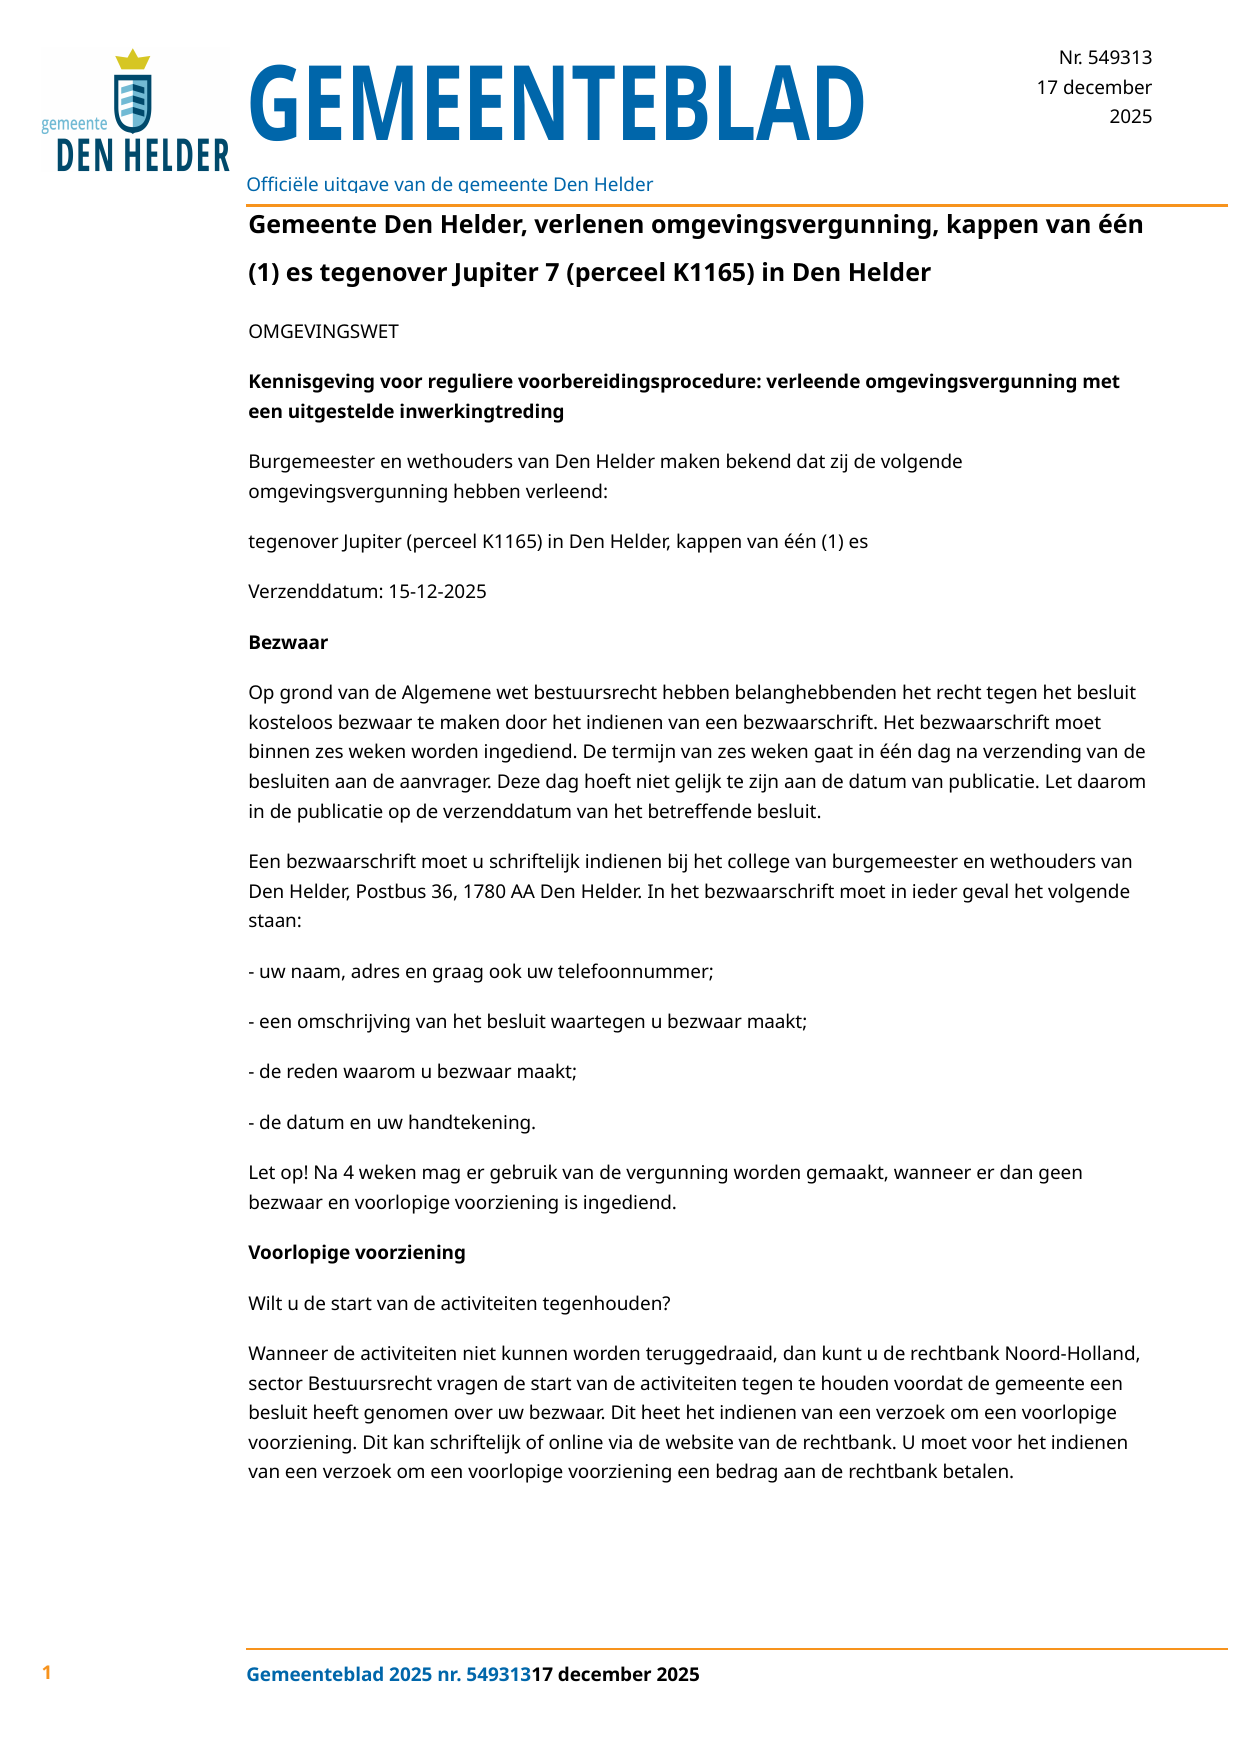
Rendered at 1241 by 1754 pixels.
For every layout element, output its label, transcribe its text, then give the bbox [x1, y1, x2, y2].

text - de datum en uw handtekening. [248, 1109, 1152, 1135]
picture [220, 160, 224, 172]
text Wilt u de start van de activiteiten tegenhouden? [248, 1290, 1152, 1316]
text Kennisgeving voor reguliere voorbereidingsprocedure: verleende omgevingsvergunning met een uitgestelde inwerkingtreding [248, 368, 1152, 424]
text Burgemeester en wethouders van Den Helder maken bekend dat zij de volgende omgevingsvergunning hebben verleend: [248, 448, 1152, 504]
picture [100, 154, 106, 172]
text Bezwaar [248, 629, 1152, 655]
picture [63, 144, 68, 165]
picture [130, 157, 135, 172]
text Voorlopige voorziening [248, 1239, 1152, 1265]
text OMGEVINGSWET [248, 318, 1152, 344]
picture [182, 144, 187, 165]
text Een bezwaarschrift moet u schriftelijk indienen bij het college van burgemeester en wethouders van Den Helder, Postbus 36, 1780 AA Den Helder. In het bezwaarschrift moet in ieder geval het volgende staan: [248, 848, 1152, 933]
text Let op! Na 4 weken mag er gebruik van de vergunning worden gemaakt, wanneer er dan geen bezwaar en voorlopige voorziening is ingediend. [248, 1159, 1152, 1215]
text Op grond van de Algemene wet bestuursrecht hebben belanghebbenden het recht tegen het besluit kosteloos bezwaar te maken door het indienen van een bezwaarschrift. Het bezwaarschrift moet binnen zes weken worden ingediend. De termijn van zes weken gaat in één dag na verzending van de besluiten aan de aanvrager. Deze dag hoeft niet gelijk te zijn aan de datum van publicatie. Let daarom in de publicatie op de verzenddatum van het betreffende besluit. [248, 679, 1152, 824]
text Gemeente Den Helder, verlenen omgevingsvergunning, kappen van één (1) es tegenover Jupiter 7 (perceel K1165) in Den Helder [248, 207, 1152, 288]
text - een omschrijving van het besluit waartegen u bezwaar maakt; [248, 1008, 1152, 1034]
text Wanneer de activiteiten niet kunnen worden teruggedraaid, dan kunt u de rechtbank Noord-Holland, sector Bestuursrecht vragen de start van de activiteiten tegen te houden voordat de gemeente een besluit heeft genomen over uw bezwaar. Dit heet het indienen van een verzoek om een voorlopige voorziening. Dit kan schriftelijk of online via de website van de rechtbank. U moet voor het indienen van een verzoek om een voorlopige voorziening een bedrag aan de rechtbank betalen. [248, 1340, 1152, 1484]
text - de reden waarom u bezwaar maakt; [248, 1059, 1152, 1084]
text - uw naam, adres en graag ook uw telefoonnummer; [248, 958, 1152, 984]
text Verzenddatum: 15-12-2025 [248, 579, 1152, 604]
picture [41, 47, 231, 172]
text tegenover Jupiter (perceel K1165) in Den Helder, kappen van één (1) es [248, 528, 1152, 554]
